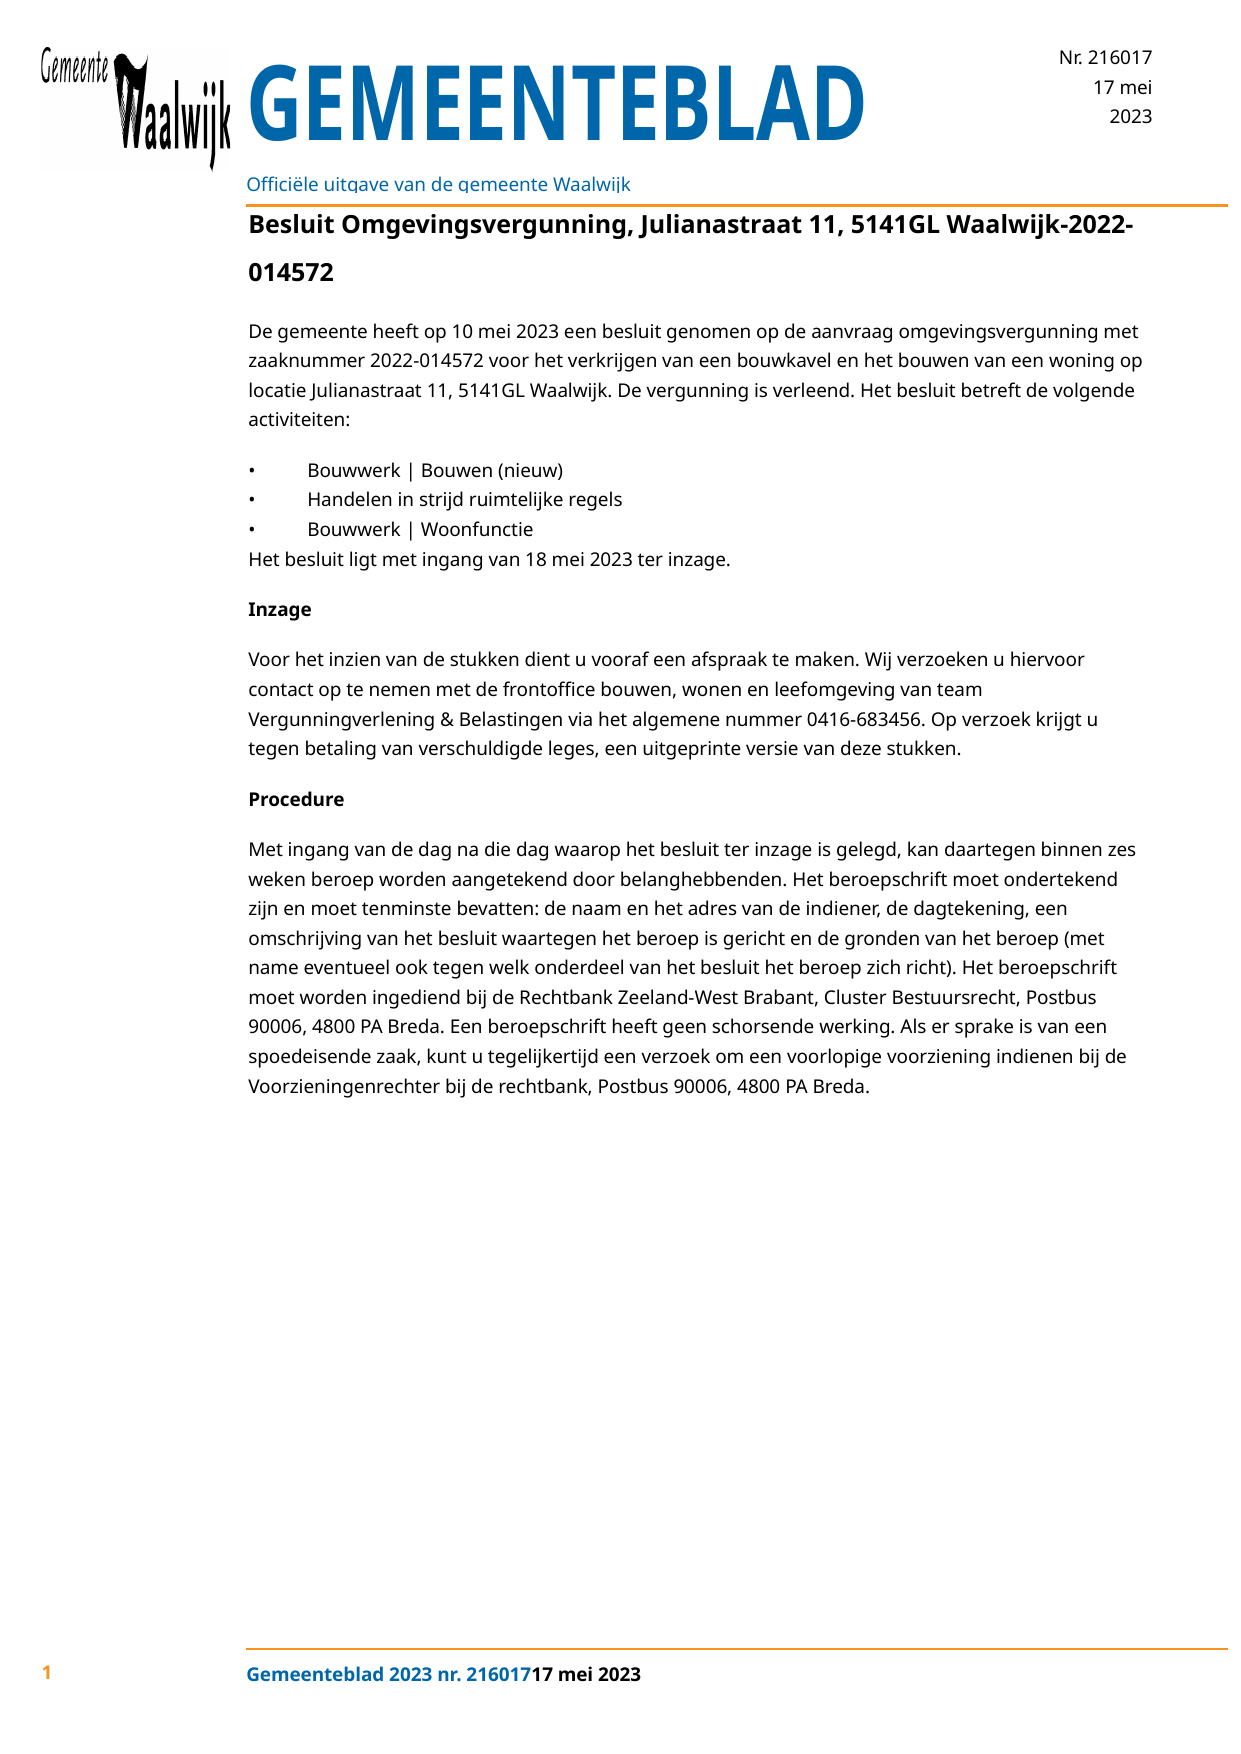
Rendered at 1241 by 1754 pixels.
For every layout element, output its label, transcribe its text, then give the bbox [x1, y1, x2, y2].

text Inzage [248, 596, 1152, 622]
list Handelen in strijd ruimtelijke regels [248, 487, 1152, 512]
list Bouwwerk | Woonfunctie [248, 516, 1152, 542]
text Het besluit ligt met ingang van 18 mei 2023 ter inzage. [248, 546, 1152, 572]
text De gemeente heeft op 10 mei 2023 een besluit genomen op de aanvraag omgevingsvergunning met zaaknummer 2022-014572 voor het verkrijgen van een bouwkavel en het bouwen van een woning op locatie Julianastraat 11, 5141GL Waalwijk. De vergunning is verleend. Het besluit betreft de volgende activiteiten: [248, 318, 1152, 432]
text Besluit Omgevingsvergunning, Julianastraat 11, 5141GL Waalwijk-2022-014572 [248, 207, 1152, 288]
list Bouwwerk | Bouwen (nieuw) [248, 457, 1152, 483]
text Met ingang van de dag na die dag waarop het besluit ter inzage is gelegd, kan daartegen binnen zes weken beroep worden aangetekend door belanghebbenden. Het beroepschrift moet ondertekend zijn en moet tenminste bevatten: de naam en het adres van de indiener, de dagtekening, een omschrijving van het besluit waartegen het beroep is gericht en de gronden van het beroep (met name eventueel ook tegen welk onderdeel van het besluit het beroep zich richt). Het beroepschrift moet worden ingediend bij de Rechtbank Zeeland-West Brabant, Cluster Bestuursrecht, Postbus 90006, 4800 PA Breda. Een beroepschrift heeft geen schorsende werking. Als er sprake is van een spoedeisende zaak, kunt u tegelijkertijd een verzoek om een voorlopige voorziening indienen bij de Voorzieningenrechter bij de rechtbank, Postbus 90006, 4800 PA Breda. [248, 836, 1152, 1099]
text Voor het inzien van de stukken dient u vooraf een afspraak te maken. Wij verzoeken u hiervoor contact op te nemen met de frontoffice bouwen, wonen en leefomgeving van team Vergunningverlening & Belastingen via het algemene nummer 0416-683456. Op verzoek krijgt u tegen betaling van verschuldigde leges, een uitgeprinte versie van deze stukken. [248, 647, 1152, 761]
picture [41, 47, 231, 172]
text Procedure [248, 786, 1152, 812]
